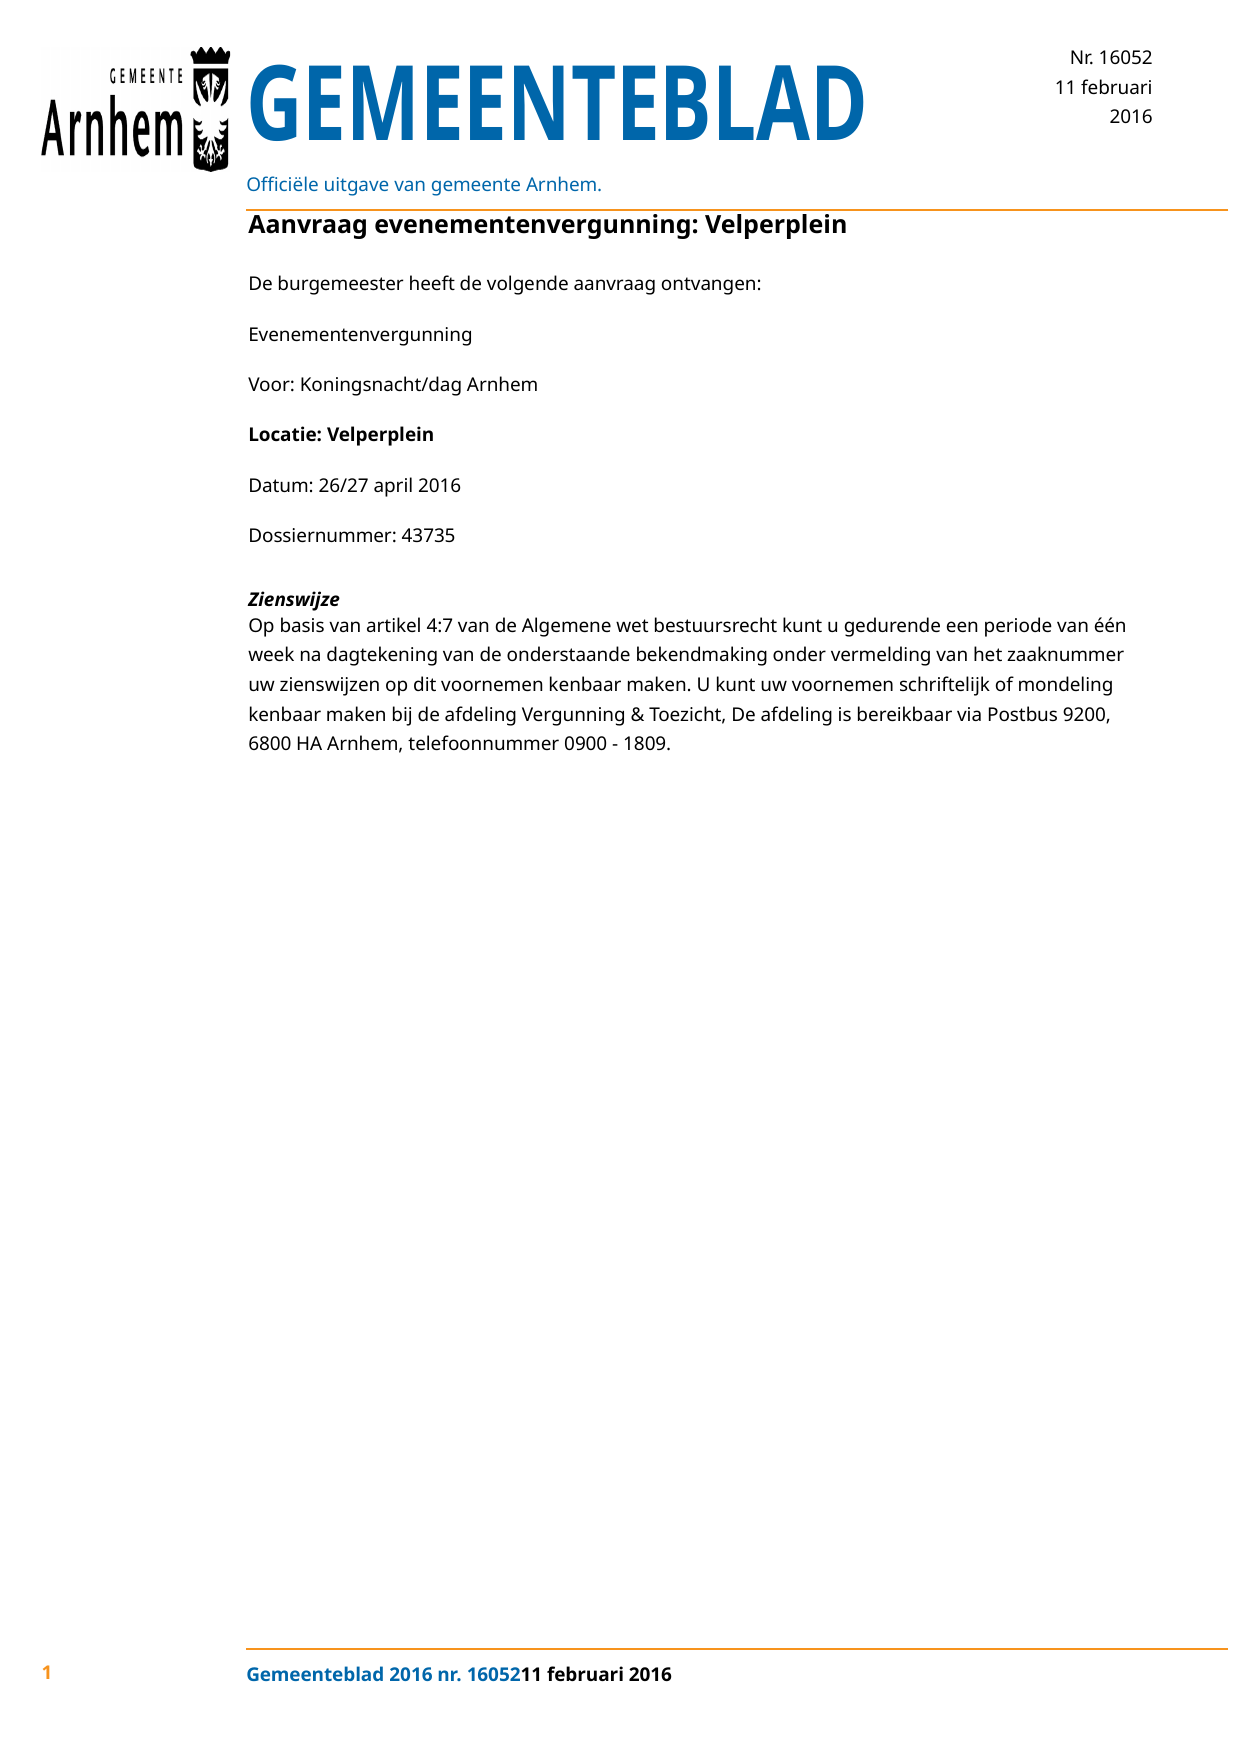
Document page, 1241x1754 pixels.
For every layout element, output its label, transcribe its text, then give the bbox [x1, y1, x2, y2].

text Datum: 26/27 april 2016 [248, 472, 1152, 498]
text De burgemeester heeft de volgende aanvraag ontvangen: [248, 270, 1152, 296]
text Evenementenvergunning [248, 321, 1152, 346]
text Voor: Koningsnacht/dag Arnhem [248, 371, 1152, 397]
text Dossiernummer: 43735 [248, 522, 1152, 548]
text Aanvraag evenementenvergunning: Velperplein [248, 211, 1152, 241]
picture [41, 47, 231, 172]
text Op basis van artikel 4:7 van de Algemene wet bestuursrecht kunt u gedurende een periode van één week na dagtekening van de onderstaande bekendmaking onder vermelding van het zaaknummer uw zienswijzen op dit voornemen kenbaar maken. U kunt uw voornemen schriftelijk of mondeling kenbaar maken bij de afdeling Vergunning & Toezicht, De afdeling is bereikbaar via Postbus 9200, 6800 HA Arnhem, telefoonnummer 0900 - 1809. [248, 612, 1152, 756]
text Zienswijze [248, 586, 1152, 612]
text Locatie: Velperplein [248, 422, 1152, 447]
